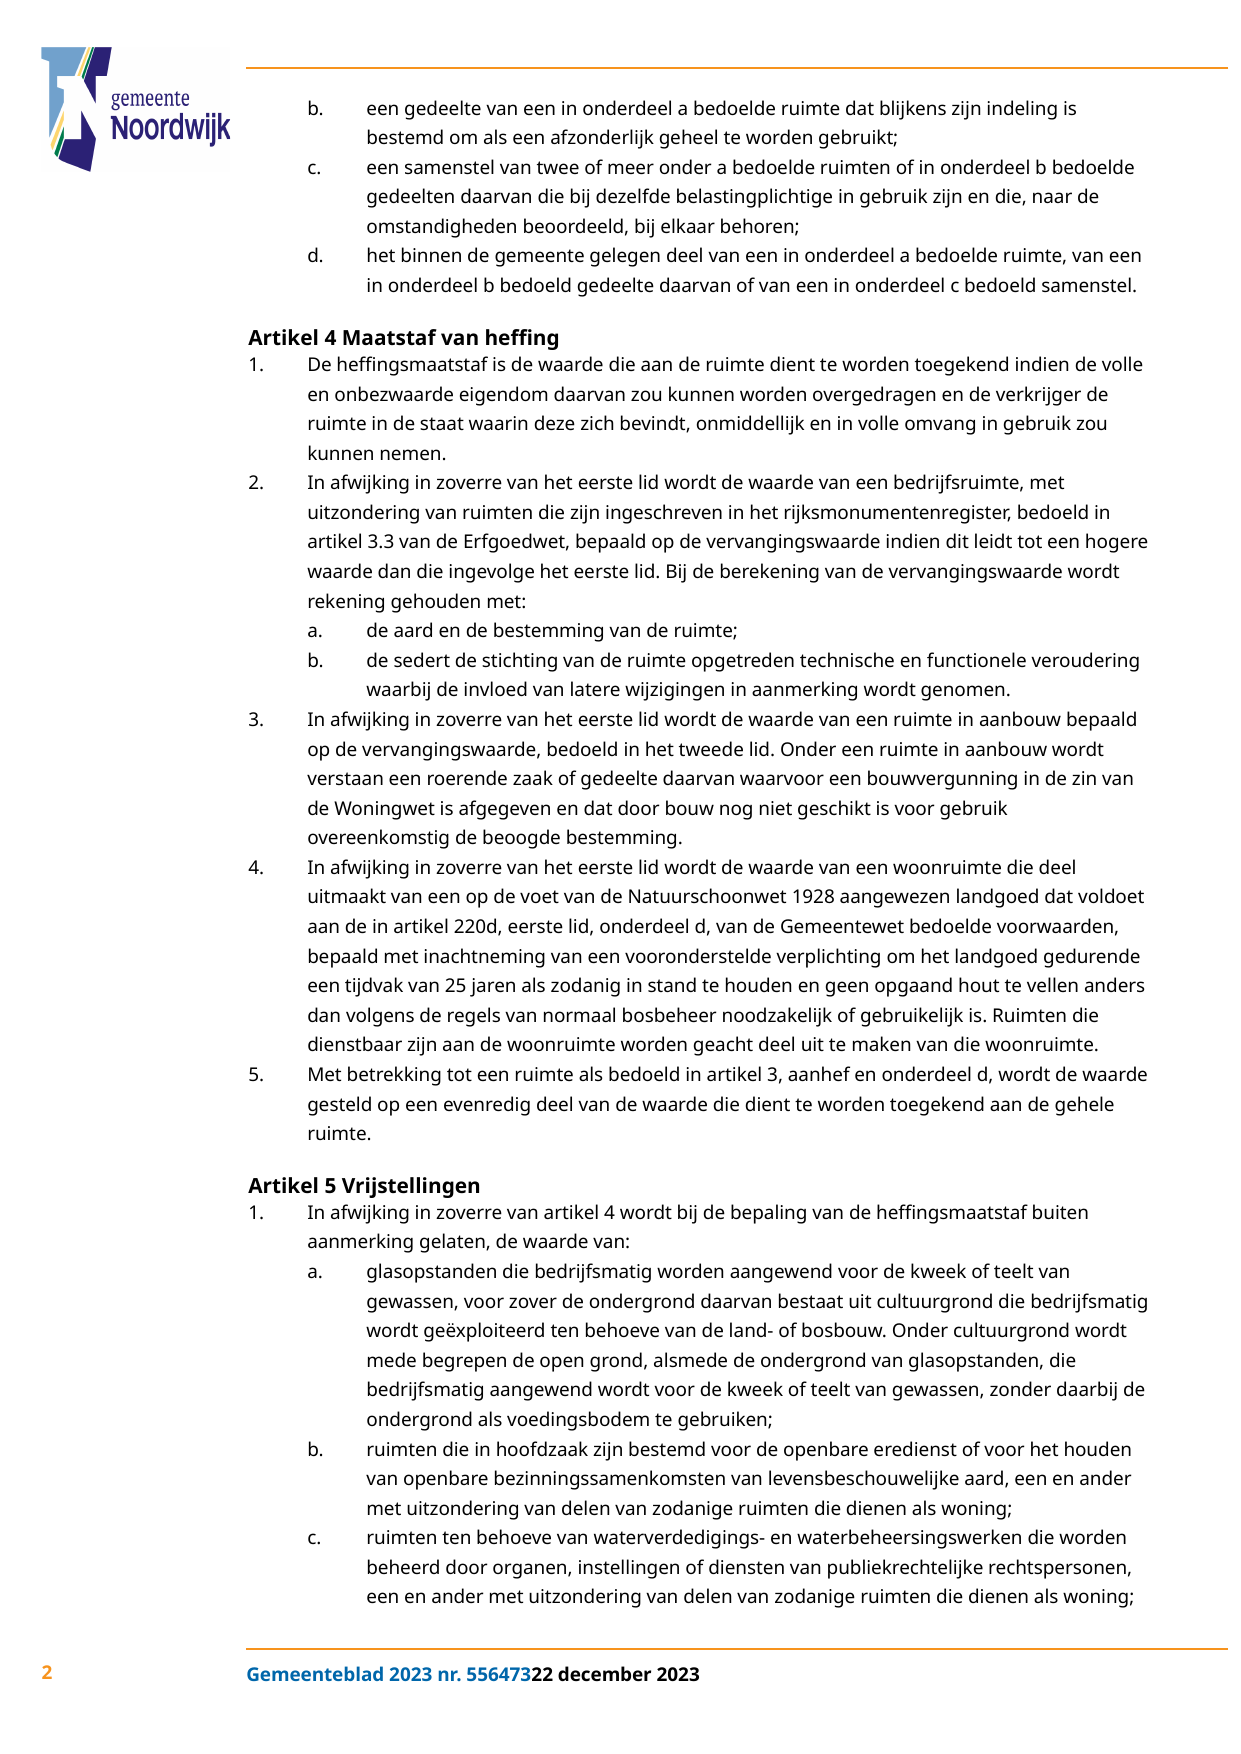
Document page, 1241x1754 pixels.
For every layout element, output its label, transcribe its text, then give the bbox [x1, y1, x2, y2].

list een gedeelte van een in onderdeel a bedoelde ruimte dat blijkens zijn indeling is bestemd om als een afzonderlijk geheel te worden gebruikt; [307, 95, 1152, 150]
list ruimten die in hoofdzaak zijn bestemd voor de openbare eredienst of voor het houden van openbare bezinningssamenkomsten van levensbeschouwelijke aard, een en ander met uitzondering van delen van zodanige ruimten die dienen als woning; [307, 1436, 1152, 1521]
list een samenstel van twee of meer onder a bedoelde ruimten of in onderdeel b bedoelde gedeelten daarvan die bij dezelfde belastingplichtige in gebruik zijn en die, naar de omstandigheden beoordeeld, bij elkaar behoren; [307, 154, 1152, 239]
list glasopstanden die bedrijfsmatig worden aangewend voor de kweek of teelt van gewassen, voor zover de ondergrond daarvan bestaat uit cultuurgrond die bedrijfsmatig wordt geëxploiteerd ten behoeve van de land- of bosbouw. Onder cultuurgrond wordt mede begrepen de open grond, alsmede de ondergrond van glasopstanden, die bedrijfsmatig aangewend wordt voor de kweek of teelt van gewassen, zonder daarbij de ondergrond als voedingsbodem te gebruiken; [307, 1258, 1152, 1432]
text Artikel 4 Maatstaf van heffing [248, 323, 1152, 351]
picture [41, 47, 231, 172]
list In afwijking in zoverre van het eerste lid wordt de waarde van een ruimte in aanbouw bepaald op de vervangingswaarde, bedoeld in het tweede lid. Onder een ruimte in aanbouw wordt verstaan een roerende zaak of gedeelte daarvan waarvoor een bouwvergunning in de zin van de Woningwet is afgegeven en dat door bouw nog niet geschikt is voor gebruik overeenkomstig de beoogde bestemming. [248, 706, 1152, 850]
list In afwijking in zoverre van het eerste lid wordt de waarde van een woonruimte die deel uitmaakt van een op de voet van de Natuurschoonwet 1928 aangewezen landgoed dat voldoet aan de in artikel 220d, eerste lid, onderdeel d, van de Gemeentewet bedoelde voorwaarden, bepaald met inachtneming van een vooronderstelde verplichting om het landgoed gedurende een tijdvak van 25 jaren als zodanig in stand te houden en geen opgaand hout te vellen anders dan volgens de regels van normaal bosbeheer noodzakelijk of gebruikelijk is. Ruimten die dienstbaar zijn aan de woonruimte worden geacht deel uit te maken van die woonruimte. [248, 854, 1152, 1057]
list Met betrekking tot een ruimte als bedoeld in artikel 3, aanhef en onderdeel d, wordt de waarde gesteld op een evenredig deel van de waarde die dient te worden toegekend aan de gehele ruimte. [248, 1061, 1152, 1146]
list In afwijking in zoverre van het eerste lid wordt de waarde van een bedrijfsruimte, met uitzondering van ruimten die zijn ingeschreven in het rijksmonumentenregister, bedoeld in artikel 3.3 van de Erfgoedwet, bepaald op de vervangingswaarde indien dit leidt tot een hogere waarde dan die ingevolge het eerste lid. Bij de berekening van de vervangingswaarde wordt rekening gehouden met: [248, 469, 1152, 613]
list de aard en de bestemming van de ruimte; [307, 617, 1152, 643]
list de sedert de stichting van de ruimte opgetreden technische en functionele veroudering waarbij de invloed van latere wijzigingen in aanmerking wordt genomen. [307, 647, 1152, 702]
list In afwijking in zoverre van artikel 4 wordt bij de bepaling van de heffingsmaatstaf buiten aanmerking gelaten, de waarde van: [248, 1199, 1152, 1254]
text Artikel 5 Vrijstellingen [248, 1171, 1152, 1199]
list het binnen de gemeente gelegen deel van een in onderdeel a bedoelde ruimte, van een in onderdeel b bedoeld gedeelte daarvan of van een in onderdeel c bedoeld samenstel. [307, 243, 1152, 298]
list De heffingsmaatstaf is de waarde die aan de ruimte dient te worden toegekend indien de volle en onbezwaarde eigendom daarvan zou kunnen worden overgedragen en de verkrijger de ruimte in de staat waarin deze zich bevindt, onmiddellijk en in volle omvang in gebruik zou kunnen nemen. [248, 351, 1152, 466]
list ruimten ten behoeve van waterverdedigings- en waterbeheersingswerken die worden beheerd door organen, instellingen of diensten van publiekrechtelijke rechtspersonen, een en ander met uitzondering van delen van zodanige ruimten die dienen als woning; [307, 1524, 1152, 1609]
